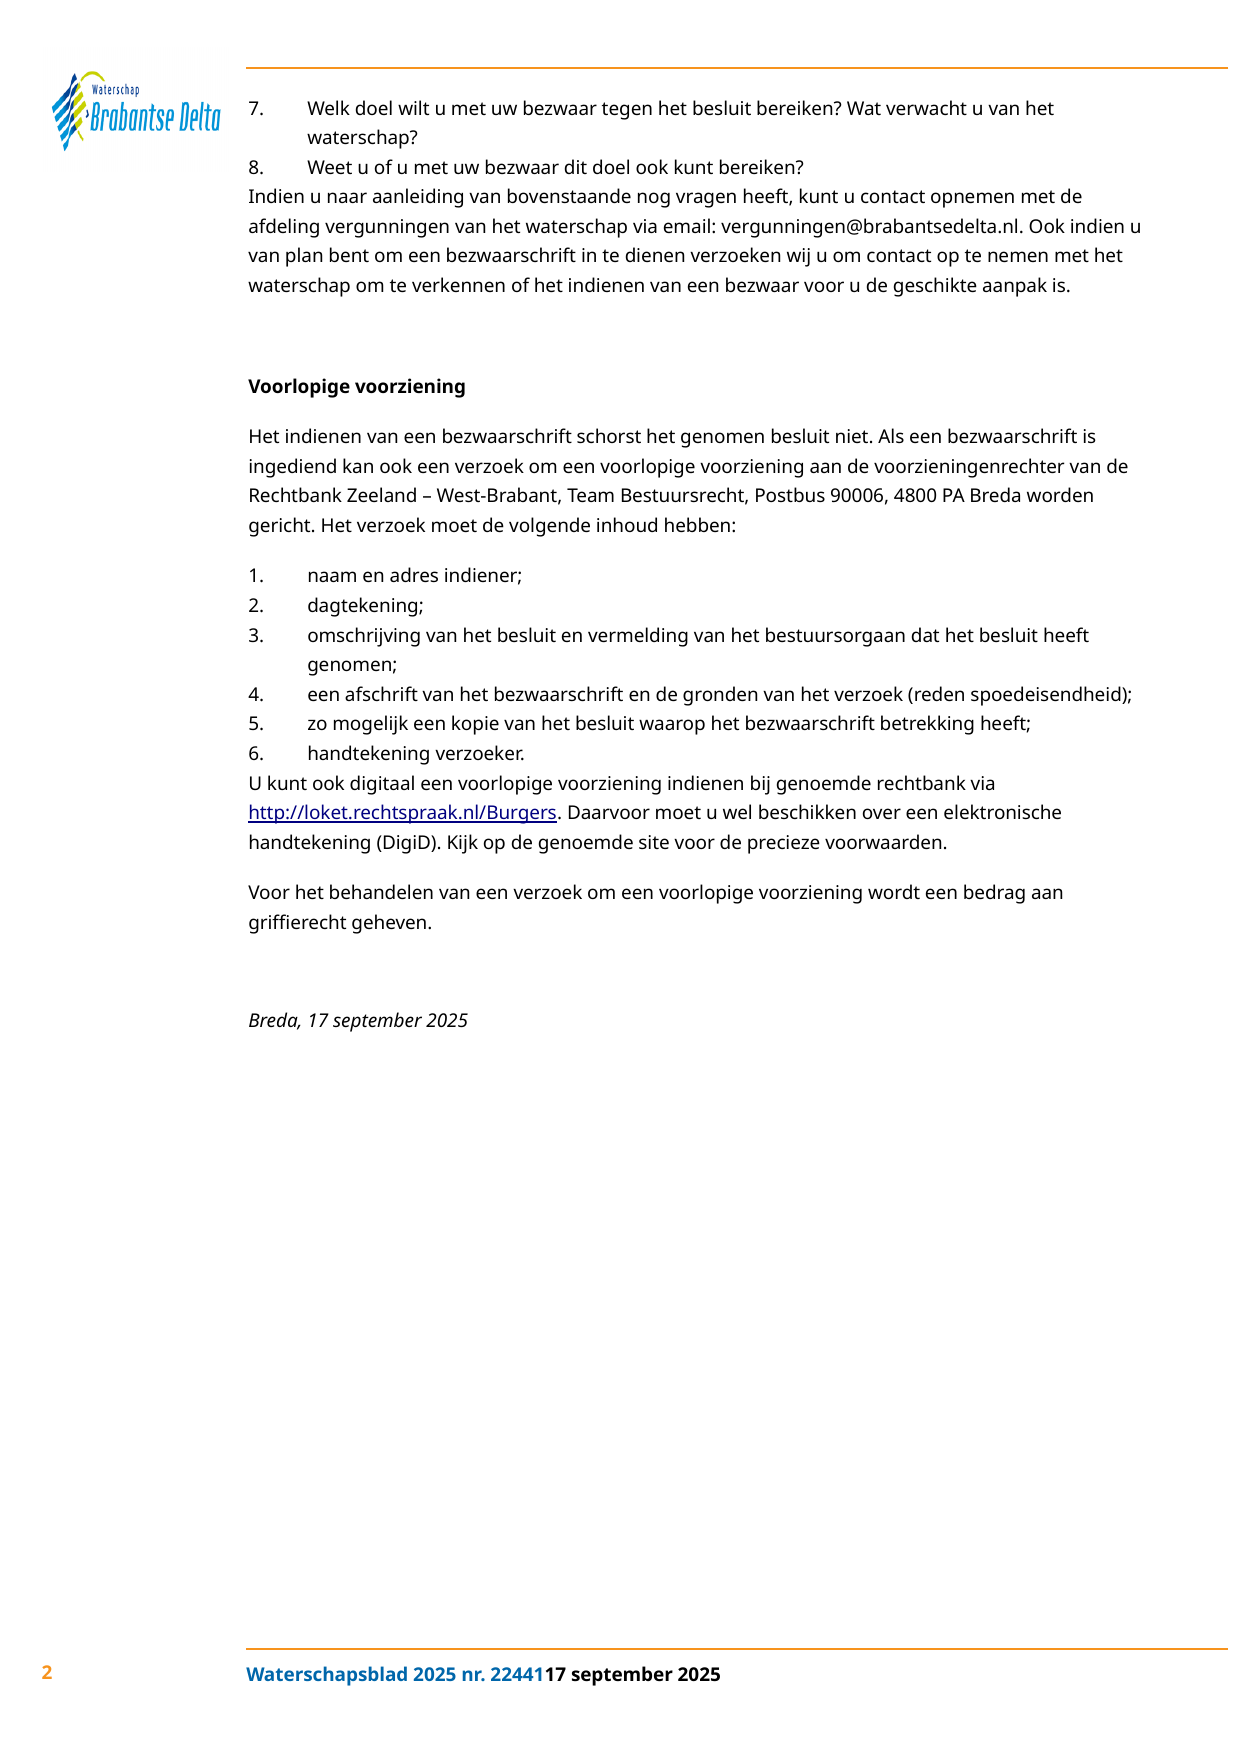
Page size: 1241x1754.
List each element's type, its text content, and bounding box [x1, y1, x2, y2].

list omschrijving van het besluit en vermelding van het bestuursorgaan dat het besluit heeft genomen; [248, 622, 1152, 677]
list zo mogelijk een kopie van het besluit waarop het bezwaarschrift betrekking heeft; [248, 711, 1152, 736]
text Het indienen van een bezwaarschrift schorst het genomen besluit niet. Als een bezwaarschrift is ingediend kan ook een verzoek om een voorlopige voorziening aan de voorzieningenrechter van de Rechtbank Zeeland – West-Brabant, Team Bestuursrecht, Postbus 90006, 4800 PA Breda worden gericht. Het verzoek moet de volgende inhoud hebben: [248, 423, 1152, 538]
list dagtekening; [248, 592, 1152, 618]
text Voor het behandelen van een verzoek om een voorlopige voorziening wordt een bedrag aan griffierecht geheven. [248, 879, 1152, 935]
list Weet u of u met uw bezwaar dit doel ook kunt bereiken? [248, 154, 1152, 180]
text Voorlopige voorziening [248, 373, 1152, 399]
text Breda, 17 september 2025 [248, 1007, 1152, 1033]
text Indien u naar aanleiding van bovenstaande nog vragen heeft, kunt u contact opnemen met de afdeling vergunningen van het waterschap via email: vergunningen@brabantsedelta.nl. Ook indien u van plan bent om een bezwaarschrift in te dienen verzoeken wij u om contact op te nemen met het waterschap om te verkennen of het indienen van een bezwaar voor u de geschikte aanpak is. [248, 183, 1152, 298]
list handtekening verzoeker. [248, 740, 1152, 766]
list een afschrift van het bezwaarschrift en de gronden van het verzoek (reden spoedeisendheid); [248, 681, 1152, 707]
list naam en adres indiener; [248, 563, 1152, 588]
list Welk doel wilt u met uw bezwaar tegen het besluit bereiken? Wat verwacht u van het waterschap? [248, 95, 1152, 150]
picture [41, 47, 231, 172]
text U kunt ook digitaal een voorlopige voorziening indienen bij genoemde rechtbank via http://loket.rechtspraak.nl/Burgers. Daarvoor moet u wel beschikken over een elektronische handtekening (DigiD). Kijk op de genoemde site voor de precieze voorwaarden. [248, 770, 1152, 855]
